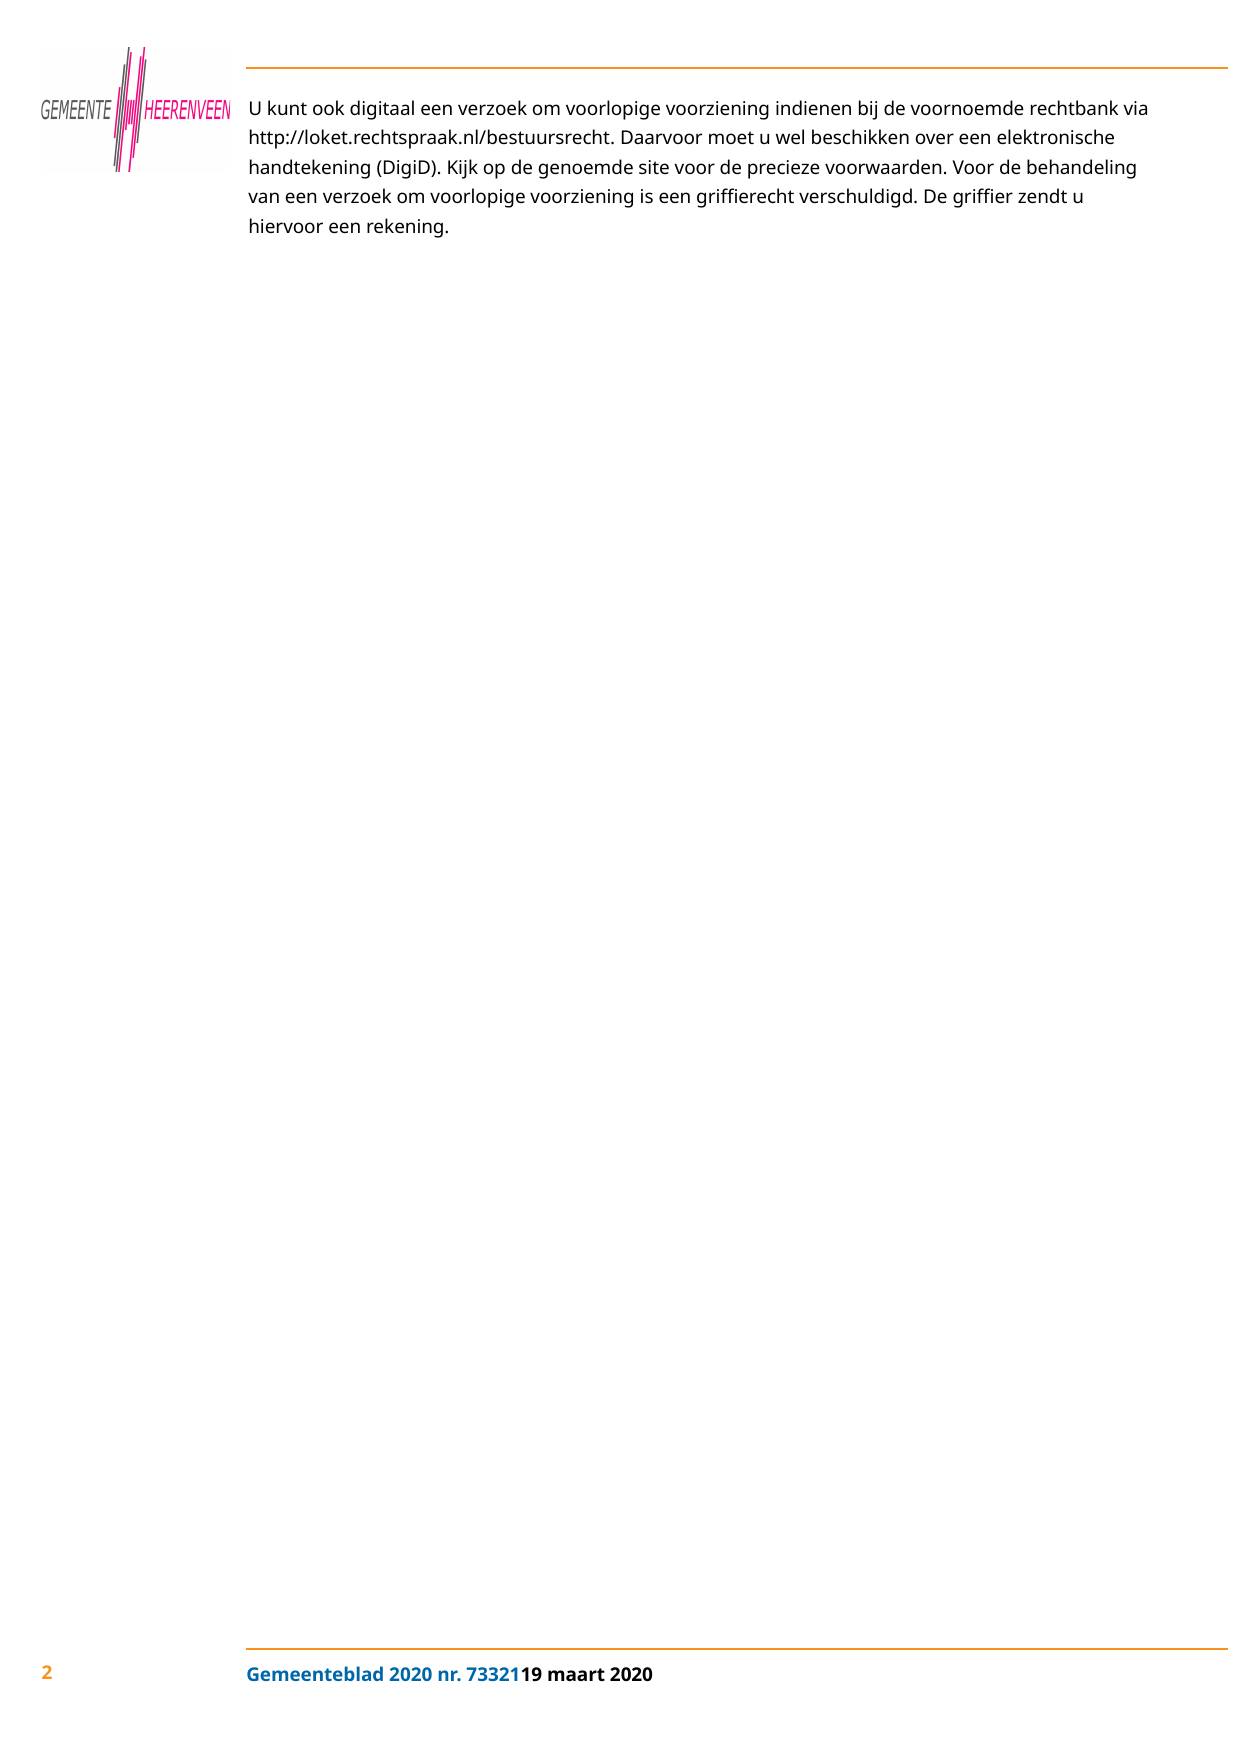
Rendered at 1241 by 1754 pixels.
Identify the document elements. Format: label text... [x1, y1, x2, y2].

picture [41, 47, 231, 172]
text U kunt ook digitaal een verzoek om voorlopige voorziening indienen bij de voornoemde rechtbank via http://loket.rechtspraak.nl/bestuursrecht. Daarvoor moet u wel beschikken over een elektronische handtekening (DigiD). Kijk op de genoemde site voor de precieze voorwaarden. Voor de behandeling van een verzoek om voorlopige voorziening is een griffierecht verschuldigd. De griffier zendt u hiervoor een rekening. [248, 95, 1152, 239]
